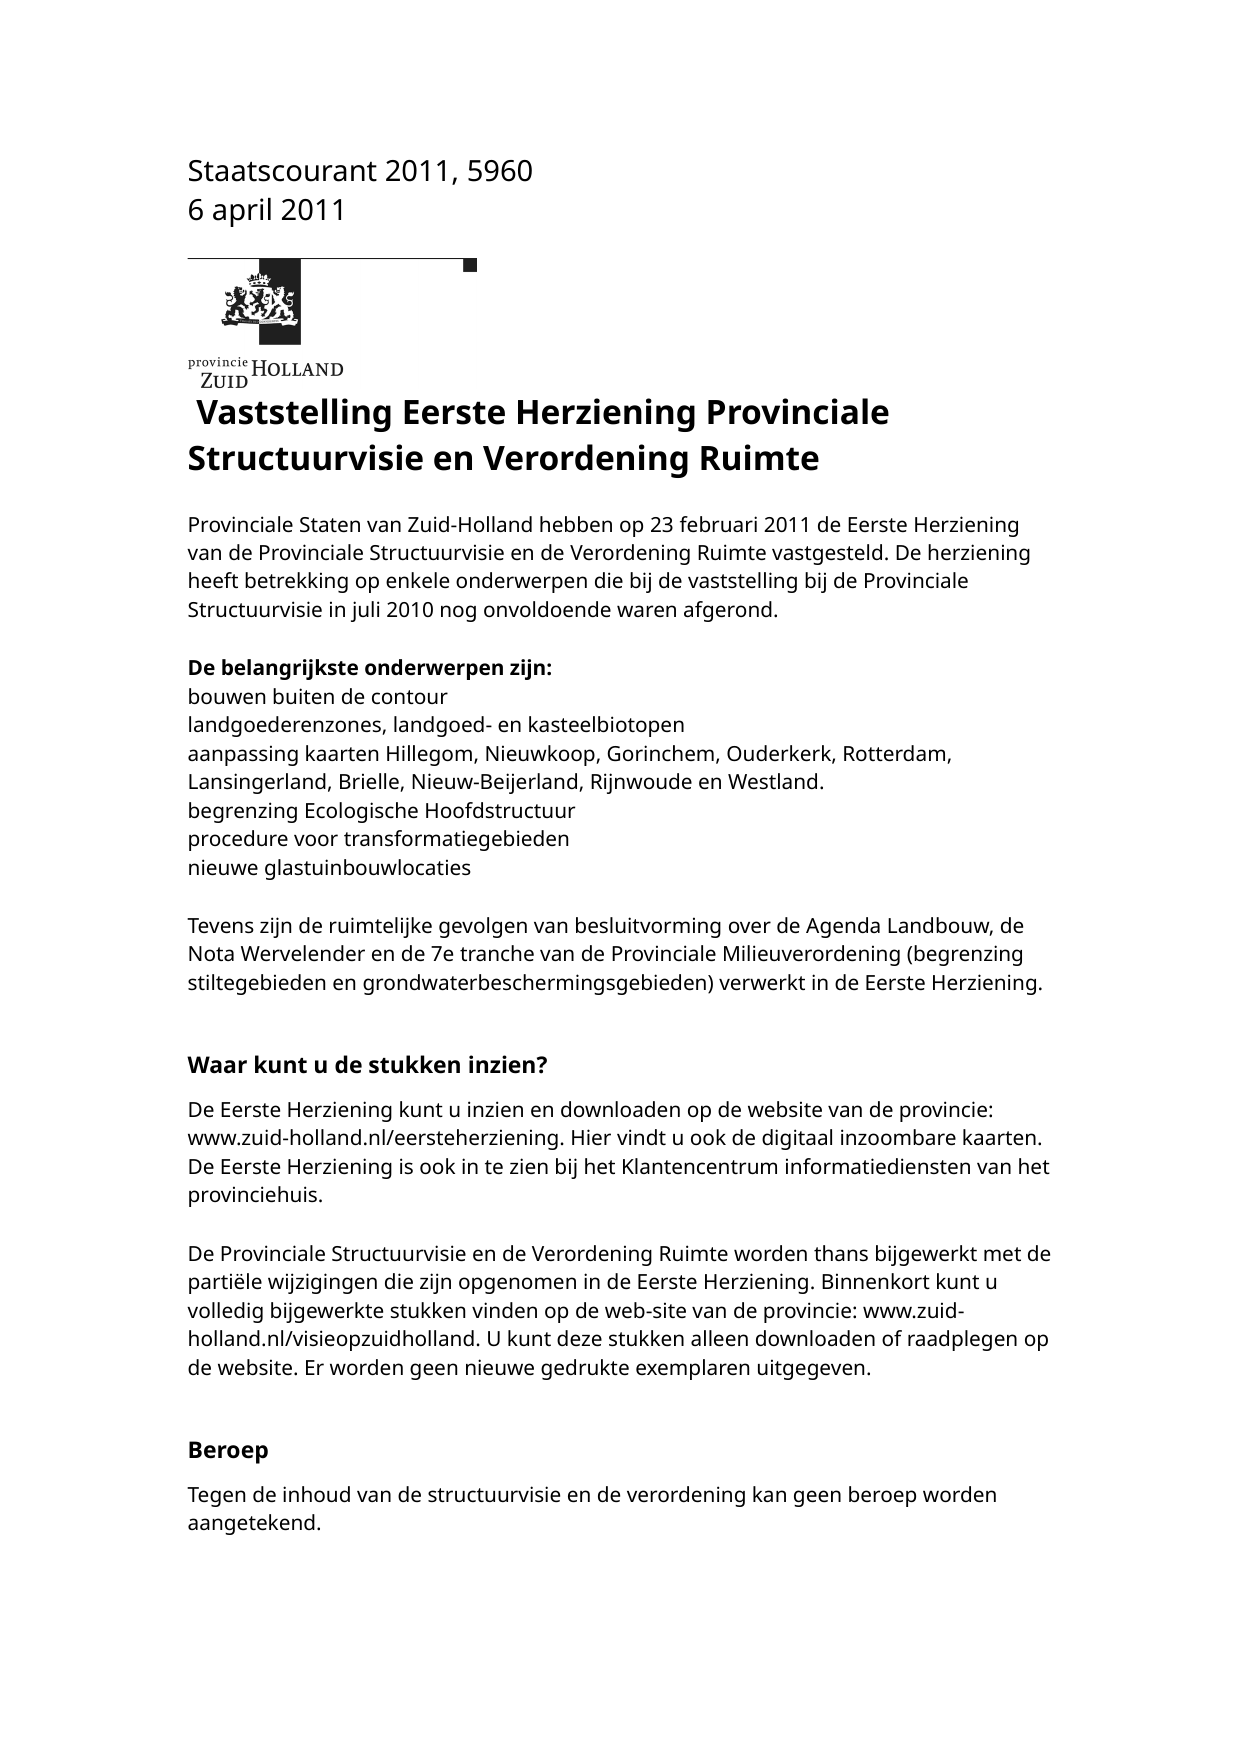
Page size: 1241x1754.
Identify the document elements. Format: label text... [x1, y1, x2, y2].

subtitle Waar kunt u de stukken inzien? [187, 1049, 1053, 1080]
text begrenzing Ecologische Hoofdstructuur [187, 796, 1053, 824]
text De belangrijkste onderwerpen zijn: [187, 653, 1053, 682]
text procedure voor transformatiegebieden [187, 824, 1053, 853]
subtitle Beroep [187, 1433, 1053, 1465]
text Staatscourant 2011, 5960 [187, 150, 1053, 190]
text aanpassing kaarten Hillegom, Nieuwkoop, Gorinchem, Ouderkerk, Rotterdam, Lansingerland, Brielle, Nieuw-Beijerland, Rijnwoude en Westland. [187, 739, 1053, 796]
text nieuwe glastuinbouwlocaties [187, 853, 1053, 881]
text Tevens zijn de ruimtelijke gevolgen van besluitvorming over de Agenda Landbouw, de Nota Wervelender en de 7e tranche van de Provinciale Milieuverordening (begrenzing stiltegebieden en grondwaterbeschermingsgebieden) verwerkt in de Eerste Herziening. [187, 911, 1053, 996]
text Tegen de inhoud van de structuurvisie en de verordening kan geen beroep worden aangetekend. [187, 1480, 1053, 1537]
text Provinciale Staten van Zuid-Holland hebben op 23 februari 2011 de Eerste Herziening van de Provinciale Structuurvisie en de Verordening Ruimte vastgesteld. De herziening heeft betrekking op enkele onderwerpen die bij de vaststelling bij de Provinciale Structuurvisie in juli 2010 nog onvoldoende waren afgerond. [187, 510, 1053, 623]
text De Provinciale Structuurvisie en de Verordening Ruimte worden thans bijgewerkt met de partiële wijzigingen die zijn opgenomen in de Eerste Herziening. Binnenkort kunt u volledig bijgewerkte stukken vinden op de web-site van de provincie: www.zuid-holland.nl/visieopzuidholland. U kunt deze stukken alleen downloaden of raadplegen op de website. Er worden geen nieuwe gedrukte exemplaren uitgegeven. [187, 1239, 1053, 1381]
text De Eerste Herziening kunt u inzien en downloaden op de website van de provincie: www.zuid-holland.nl/eersteherziening. Hier vindt u ook de digitaal inzoombare kaarten. De Eerste Herziening is ook in te zien bij het Klantencentrum informatiediensten van het provinciehuis. [187, 1095, 1053, 1209]
text 6 april 2011 [187, 190, 1053, 229]
text bouwen buiten de contour [187, 682, 1053, 710]
subtitle Vaststelling Eerste Herziening Provinciale Structuurvisie en Verordening Ruimte [187, 271, 1053, 480]
text landgoederenzones, landgoed- en kasteelbiotopen [187, 710, 1053, 739]
picture [187, 258, 477, 389]
